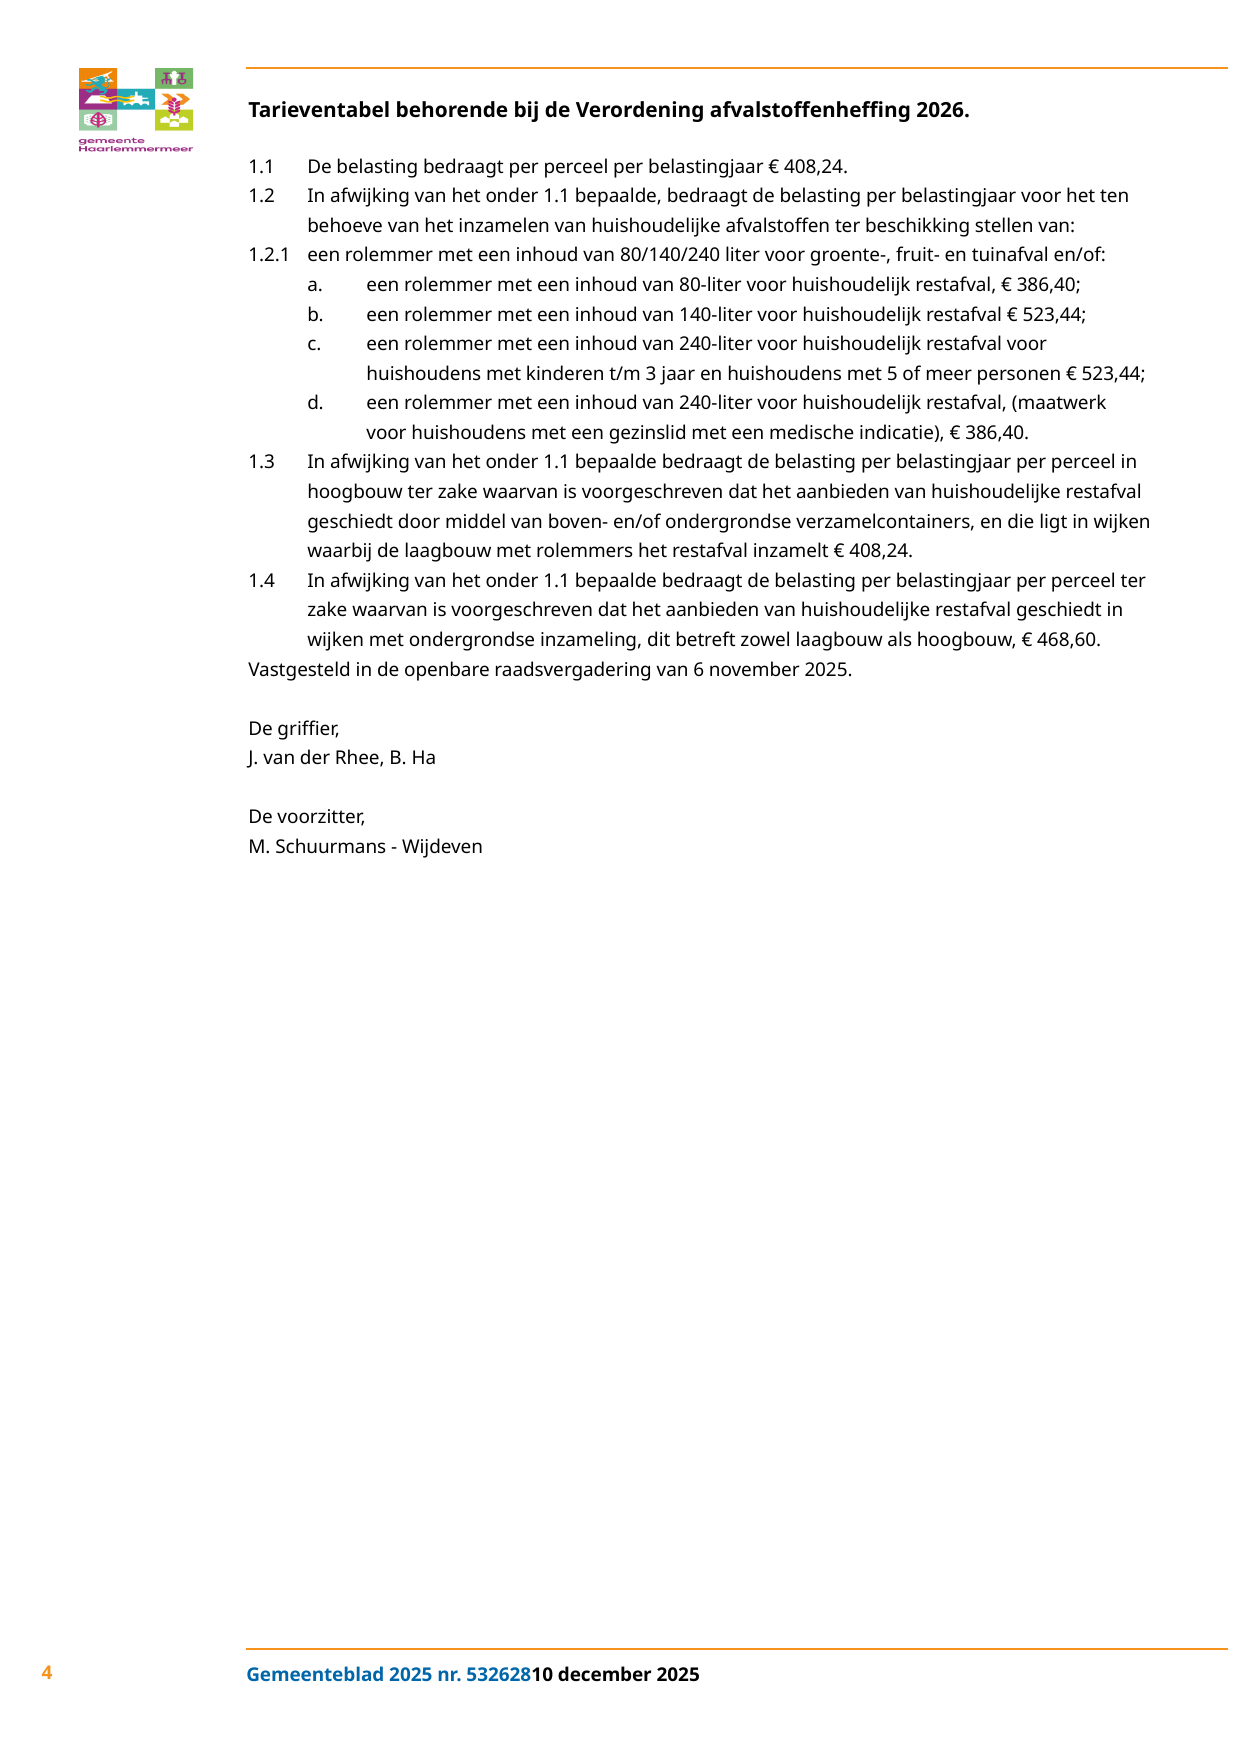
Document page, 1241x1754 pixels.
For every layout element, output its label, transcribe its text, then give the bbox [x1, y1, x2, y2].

list een rolemmer met een inhoud van 80/140/240 liter voor groente-, fruit- en tuinafval en/of: [248, 242, 1152, 267]
list In afwijking van het onder 1.1 bepaalde, bedraagt de belasting per belastingjaar voor het ten behoeve van het inzamelen van huishoudelijke afvalstoffen ter beschikking stellen van: [248, 182, 1152, 238]
list In afwijking van het onder 1.1 bepaalde bedraagt de belasting per belastingjaar per perceel ter zake waarvan is voorgeschreven dat het aanbieden van huishoudelijke restafval geschiedt in wijken met ondergrondse inzameling, dit betreft zowel laagbouw als hoogbouw, € 468,60. [248, 567, 1152, 652]
text De griffier, [248, 715, 1152, 741]
picture [41, 47, 231, 172]
list een rolemmer met een inhoud van 80-liter voor huishoudelijk restafval, € 386,40; [307, 271, 1152, 297]
text J. van der Rhee, B. Ha [248, 744, 1152, 770]
list een rolemmer met een inhoud van 240-liter voor huishoudelijk restafval voor huishoudens met kinderen t/m 3 jaar en huishoudens met 5 of meer personen € 523,44; [307, 330, 1152, 386]
list In afwijking van het onder 1.1 bepaalde bedraagt de belasting per belastingjaar per perceel in hoogbouw ter zake waarvan is voorgeschreven dat het aanbieden van huishoudelijke restafval geschiedt door middel van boven- en/of ondergrondse verzamelcontainers, en die ligt in wijken waarbij de laagbouw met rolemmers het restafval inzamelt € 408,24. [248, 449, 1152, 563]
text De voorzitter, [248, 804, 1152, 829]
text M. Schuurmans - Wijdeven [248, 833, 1152, 859]
list een rolemmer met een inhoud van 140-liter voor huishoudelijk restafval € 523,44; [307, 301, 1152, 327]
list een rolemmer met een inhoud van 240-liter voor huishoudelijk restafval, (maatwerk voor huishoudens met een gezinslid met een medische indicatie), € 386,40. [307, 389, 1152, 445]
text Vastgesteld in de openbare raadsvergadering van 6 november 2025. [248, 656, 1152, 682]
text Tarieventabel behorende bij de Verordening afvalstoffenheffing 2026. [248, 95, 1152, 123]
list De belasting bedraagt per perceel per belastingjaar € 408,24. [248, 153, 1152, 179]
